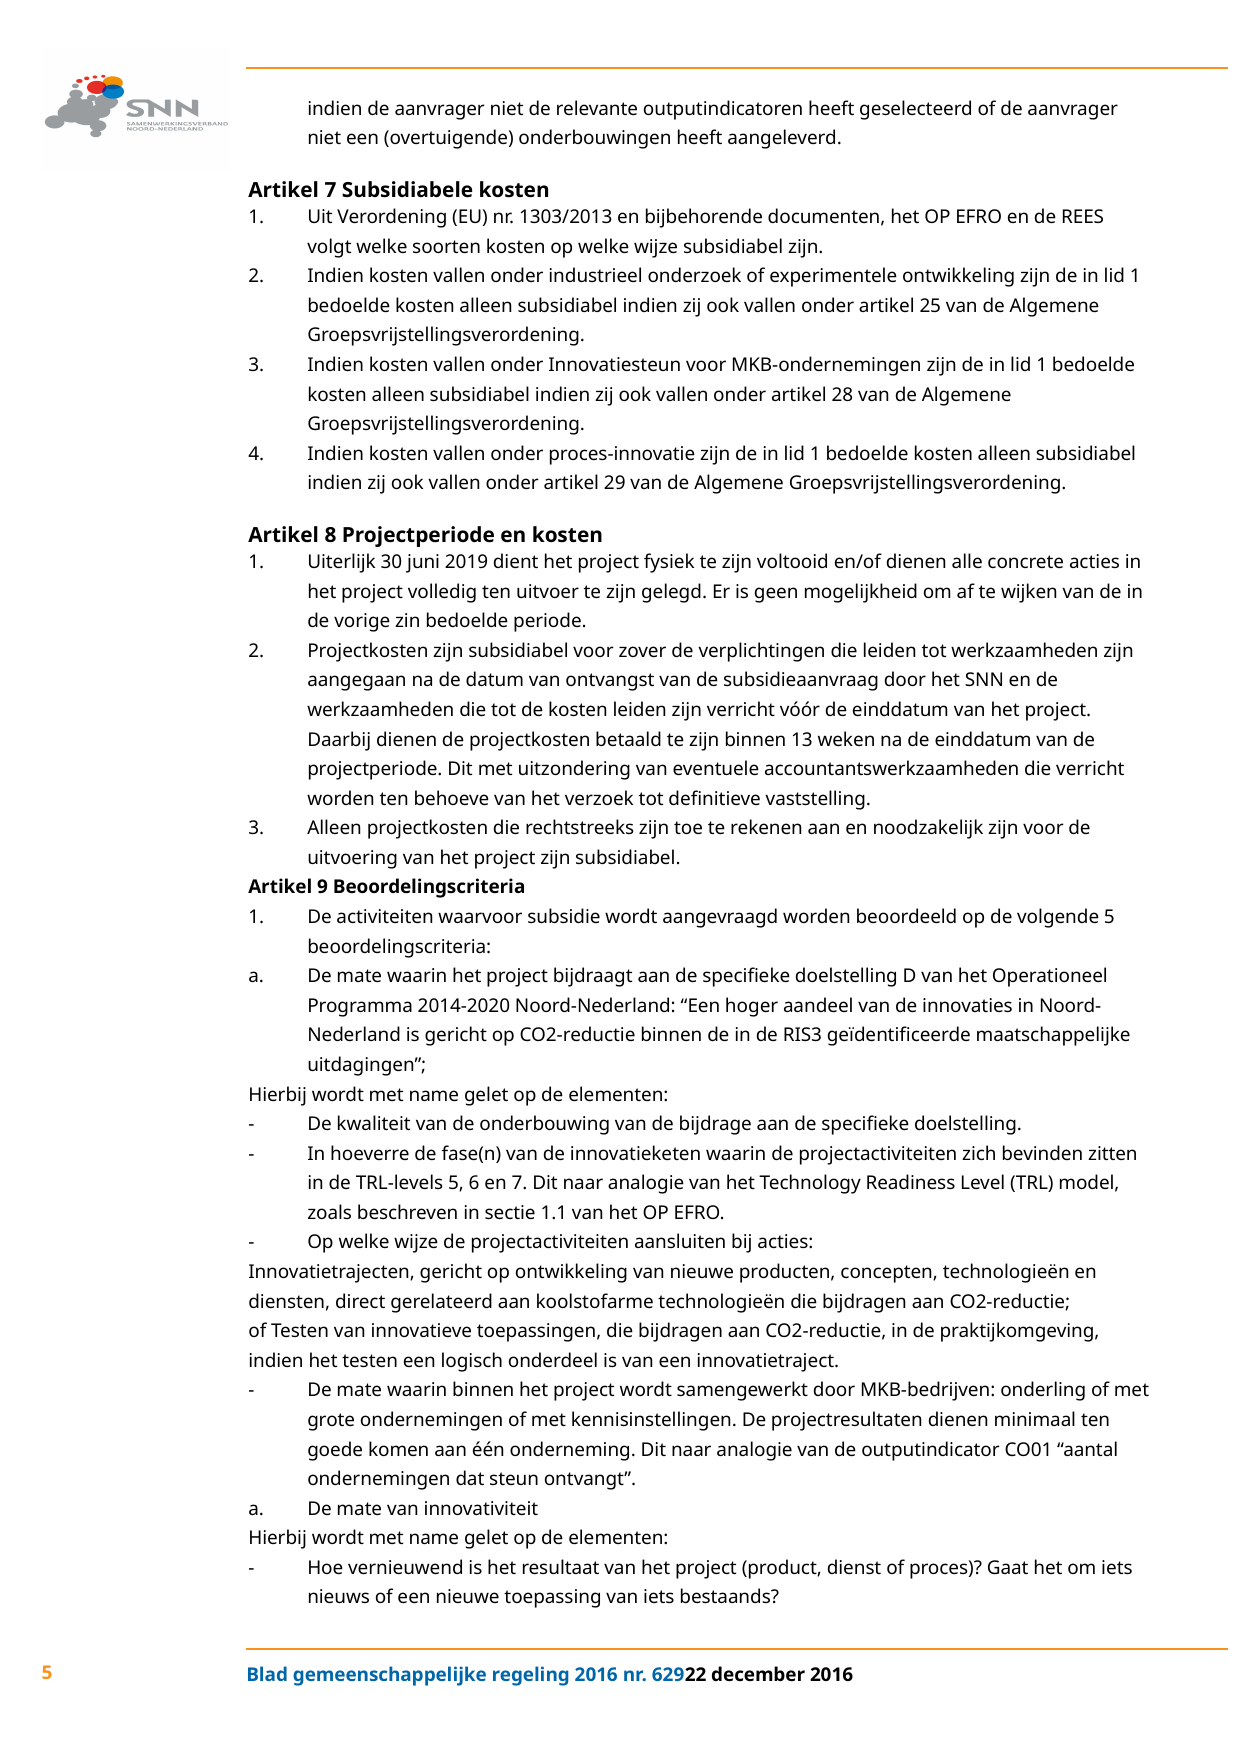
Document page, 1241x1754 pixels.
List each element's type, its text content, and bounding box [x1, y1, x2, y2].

list De mate waarin binnen het project wordt samengewerkt door MKB-bedrijven: onderling of met grote ondernemingen of met kennisinstellingen. De projectresultaten dienen minimaal ten goede komen aan één onderneming. Dit naar analogie van de outputindicator CO01 “aantal ondernemingen dat steun ontvangt”. [248, 1377, 1152, 1491]
list De kwaliteit van de onderbouwing van de bijdrage aan de specifieke doelstelling. [248, 1110, 1152, 1136]
list Indien kosten vallen onder proces-innovatie zijn de in lid 1 bedoelde kosten alleen subsidiabel indien zij ook vallen onder artikel 29 van de Algemene Groepsvrijstellingsverordening. [248, 440, 1152, 495]
list De activiteiten waarvoor subsidie wordt aangevraagd worden beoordeeld op de volgende 5 beoordelingscriteria: [248, 903, 1152, 959]
text Innovatietrajecten, gericht op ontwikkeling van nieuwe producten, concepten, technologieën en diensten, direct gerelateerd aan koolstofarme technologieën die bijdragen aan CO2-reductie; [248, 1258, 1152, 1314]
text Artikel 8 Projectperiode en kosten [248, 520, 1152, 548]
list In hoeverre de fase(n) van de innovatieketen waarin de projectactiviteiten zich bevinden zitten in de TRL-levels 5, 6 en 7. Dit naar analogie van het Technology Readiness Level (TRL) model, zoals beschreven in sectie 1.1 van het OP EFRO. [248, 1140, 1152, 1225]
list Indien kosten vallen onder industrieel onderzoek of experimentele ontwikkeling zijn de in lid 1 bedoelde kosten alleen subsidiabel indien zij ook vallen onder artikel 25 van de Algemene Groepsvrijstellingsverordening. [248, 262, 1152, 347]
list De mate van innovativiteit [248, 1495, 1152, 1521]
text of Testen van innovatieve toepassingen, die bijdragen aan CO2-reductie, in de praktijkomgeving, indien het testen een logisch onderdeel is van een innovatietraject. [248, 1317, 1152, 1373]
list Hoe vernieuwend is het resultaat van het project (product, dienst of proces)? Gaat het om iets nieuws of een nieuwe toepassing van iets bestaands? [248, 1554, 1152, 1609]
text Artikel 9 Beoordelingscriteria [248, 874, 1152, 899]
list Projectkosten zijn subsidiabel voor zover de verplichtingen die leiden tot werkzaamheden zijn aangegaan na de datum van ontvangst van de subsidieaanvraag door het SNN en de werkzaamheden die tot de kosten leiden zijn verricht vóór de einddatum van het project. Daarbij dienen de projectkosten betaald te zijn binnen 13 weken na de einddatum van de projectperiode. Dit met uitzondering van eventuele accountantswerkzaamheden die verricht worden ten behoeve van het verzoek tot definitieve vaststelling. [248, 637, 1152, 811]
text Hierbij wordt met name gelet op de elementen: [248, 1524, 1152, 1550]
list Alleen projectkosten die rechtstreeks zijn toe te rekenen aan en noodzakelijk zijn voor de uitvoering van het project zijn subsidiabel. [248, 814, 1152, 870]
list Uit Verordening (EU) nr. 1303/2013 en bijbehorende documenten, het OP EFRO en de REES volgt welke soorten kosten op welke wijze subsidiabel zijn. [248, 203, 1152, 258]
list De mate waarin het project bijdraagt aan de specifieke doelstelling D van het Operationeel Programma 2014-2020 Noord-Nederland: “Een hoger aandeel van de innovaties in Noord-Nederland is gericht op CO2-reductie binnen de in de RIS3 geïdentificeerde maatschappelijke uitdagingen”; [248, 962, 1152, 1077]
text Artikel 7 Subsidiabele kosten [248, 175, 1152, 203]
text Hierbij wordt met name gelet op de elementen: [248, 1081, 1152, 1107]
list Uiterlijk 30 juni 2019 dient het project fysiek te zijn voltooid en/of dienen alle concrete acties in het project volledig ten uitvoer te zijn gelegd. Er is geen mogelijkheid om af te wijken van de in de vorige zin bedoelde periode. [248, 548, 1152, 633]
list indien de aanvrager niet de relevante outputindicatoren heeft geselecteerd of de aanvrager niet een (overtuigende) onderbouwingen heeft aangeleverd. [248, 95, 1152, 150]
picture [41, 47, 231, 172]
list Op welke wijze de projectactiviteiten aansluiten bij acties: [248, 1229, 1152, 1254]
list Indien kosten vallen onder Innovatiesteun voor MKB-ondernemingen zijn de in lid 1 bedoelde kosten alleen subsidiabel indien zij ook vallen onder artikel 28 van de Algemene Groepsvrijstellingsverordening. [248, 351, 1152, 436]
